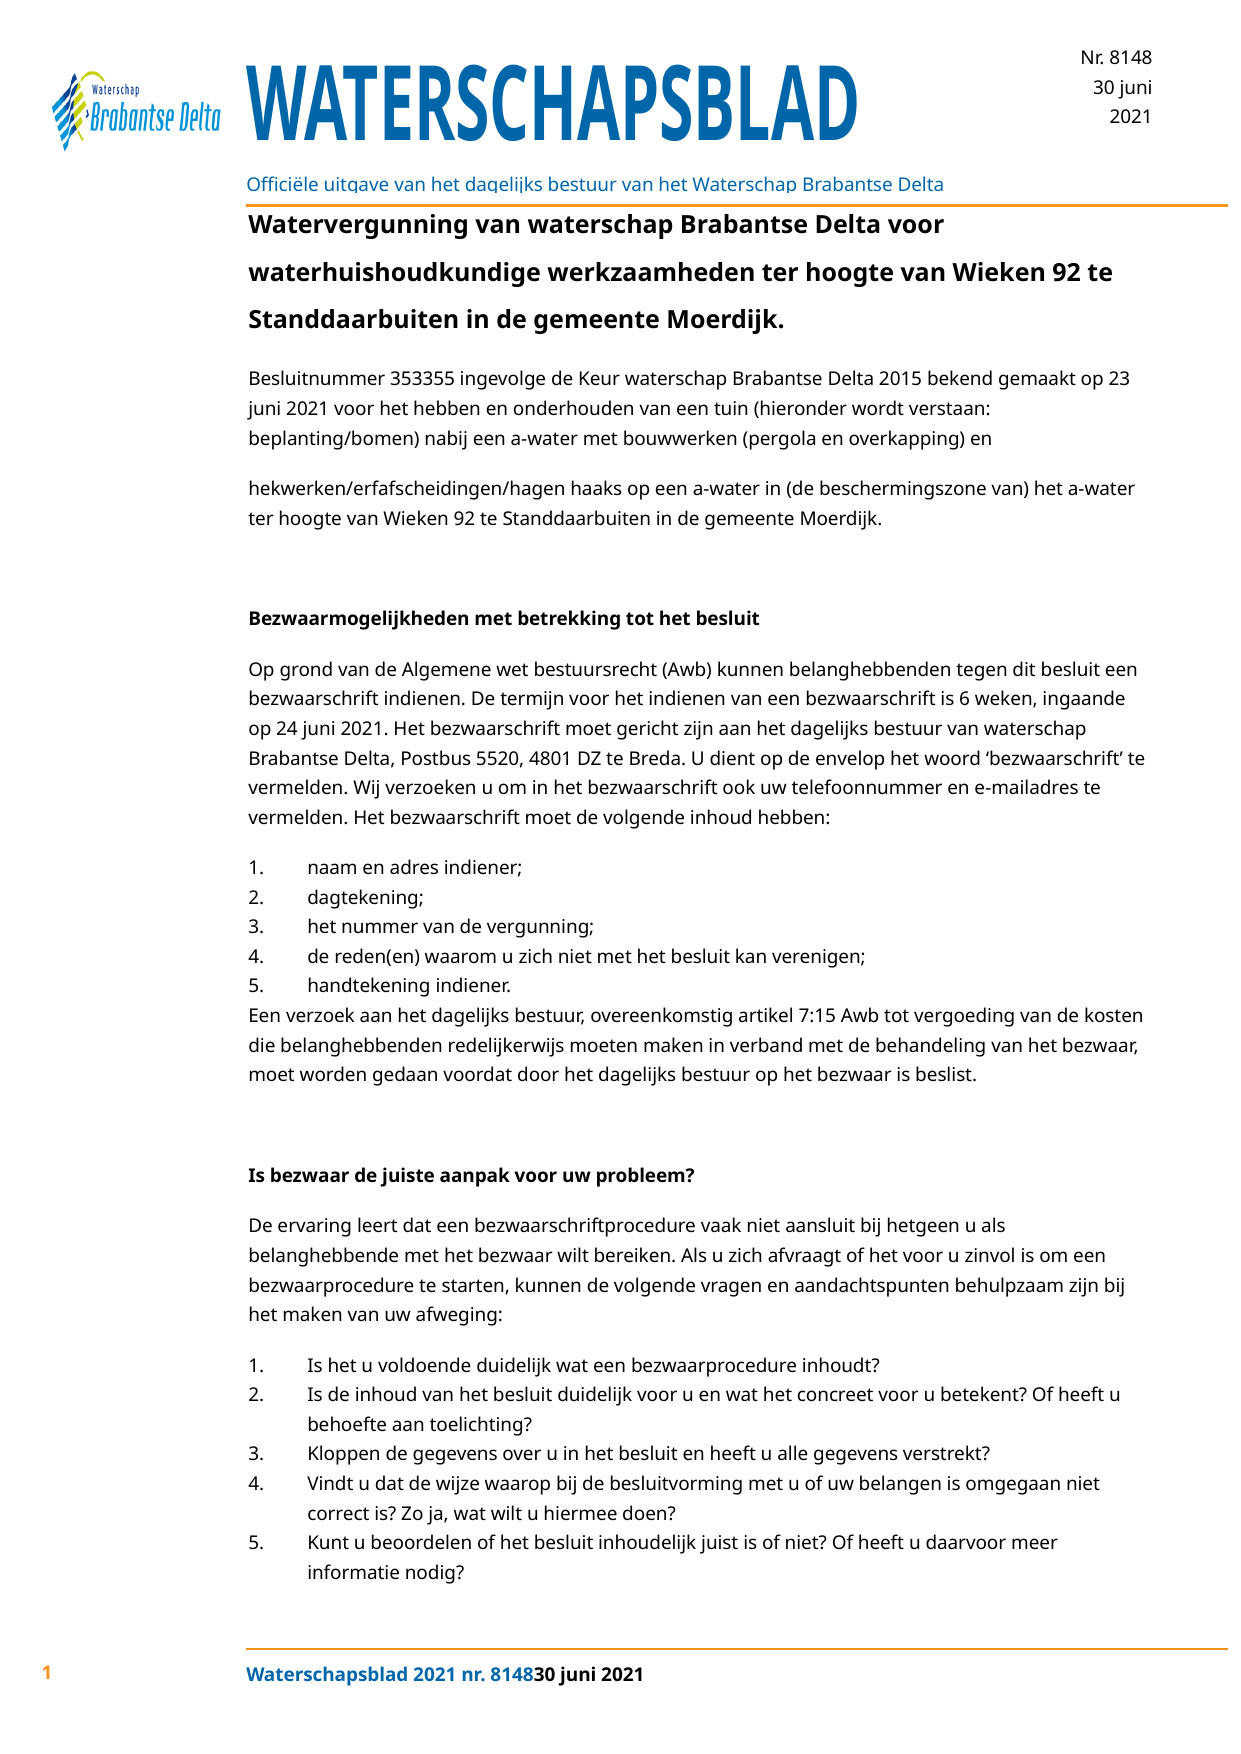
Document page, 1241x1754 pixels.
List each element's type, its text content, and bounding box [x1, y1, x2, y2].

text Op grond van de Algemene wet bestuursrecht (Awb) kunnen belanghebbenden tegen dit besluit een bezwaarschrift indienen. De termijn voor het indienen van een bezwaarschrift is 6 weken, ingaande op 24 juni 2021. Het bezwaarschrift moet gericht zijn aan het dagelijks bestuur van waterschap Brabantse Delta, Postbus 5520, 4801 DZ te Breda. U dient op de envelop het woord ‘bezwaarschrift’ te vermelden. Wij verzoeken u om in het bezwaarschrift ook uw telefoonnummer en e‑mailadres te vermelden. Het bezwaarschrift moet de volgende inhoud hebben: [248, 656, 1152, 829]
list Is het u voldoende duidelijk wat een bezwaarprocedure inhoudt? [248, 1352, 1152, 1377]
list handtekening indiener. [248, 973, 1152, 998]
text Besluitnummer 353355 ingevolge de Keur waterschap Brabantse Delta 2015 bekend gemaakt op 23 juni 2021 voor het hebben en onderhouden van een tuin (hieronder wordt verstaan: beplanting/bomen) nabij een a-water met bouwwerken (pergola en overkapping) en [248, 366, 1152, 450]
list naam en adres indiener; [248, 854, 1152, 880]
list Kloppen de gegevens over u in het besluit en heeft u alle gegevens verstrekt? [248, 1441, 1152, 1466]
text Watervergunning van waterschap Brabantse Delta voor waterhuishoudkundige werkzaamheden ter hoogte van Wieken 92 te Standdaarbuiten in de gemeente Moerdijk. [248, 207, 1152, 336]
list de reden(en) waarom u zich niet met het besluit kan verenigen; [248, 943, 1152, 969]
text Is bezwaar de juiste aanpak voor uw probleem? [248, 1162, 1152, 1188]
list dagtekening; [248, 884, 1152, 909]
list het nummer van de vergunning; [248, 913, 1152, 939]
text Een verzoek aan het dagelijks bestuur, overeenkomstig artikel 7:15 Awb tot vergoeding van de kosten die belanghebbenden redelijkerwijs moeten maken in verband met de behandeling van het bezwaar, moet worden gedaan voordat door het dagelijks bestuur op het bezwaar is beslist. [248, 1002, 1152, 1087]
list Vindt u dat de wijze waarop bij de besluitvorming met u of uw belangen is omgegaan niet correct is? Zo ja, wat wilt u hiermee doen? [248, 1470, 1152, 1525]
list Kunt u beoordelen of het besluit inhoudelijk juist is of niet? Of heeft u daarvoor meer informatie nodig? [248, 1529, 1152, 1584]
text De ervaring leert dat een bezwaarschriftprocedure vaak niet aansluit bij hetgeen u als belanghebbende met het bezwaar wilt bereiken. Als u zich afvraagt of het voor u zinvol is om een bezwaarprocedure te starten, kunnen de volgende vragen en aandachtspunten behulpzaam zijn bij het maken van uw afweging: [248, 1213, 1152, 1327]
text hekwerken/erfafscheidingen/hagen haaks op een a-water in (de beschermingszone van) het a-water ter hoogte van Wieken 92 te Standdaarbuiten in de gemeente Moerdijk. [248, 475, 1152, 530]
list Is de inhoud van het besluit duidelijk voor u en wat het concreet voor u betekent? Of heeft u behoefte aan toelichting? [248, 1381, 1152, 1437]
picture [41, 47, 231, 172]
text Bezwaarmogelijkheden met betrekking tot het besluit [248, 606, 1152, 631]
